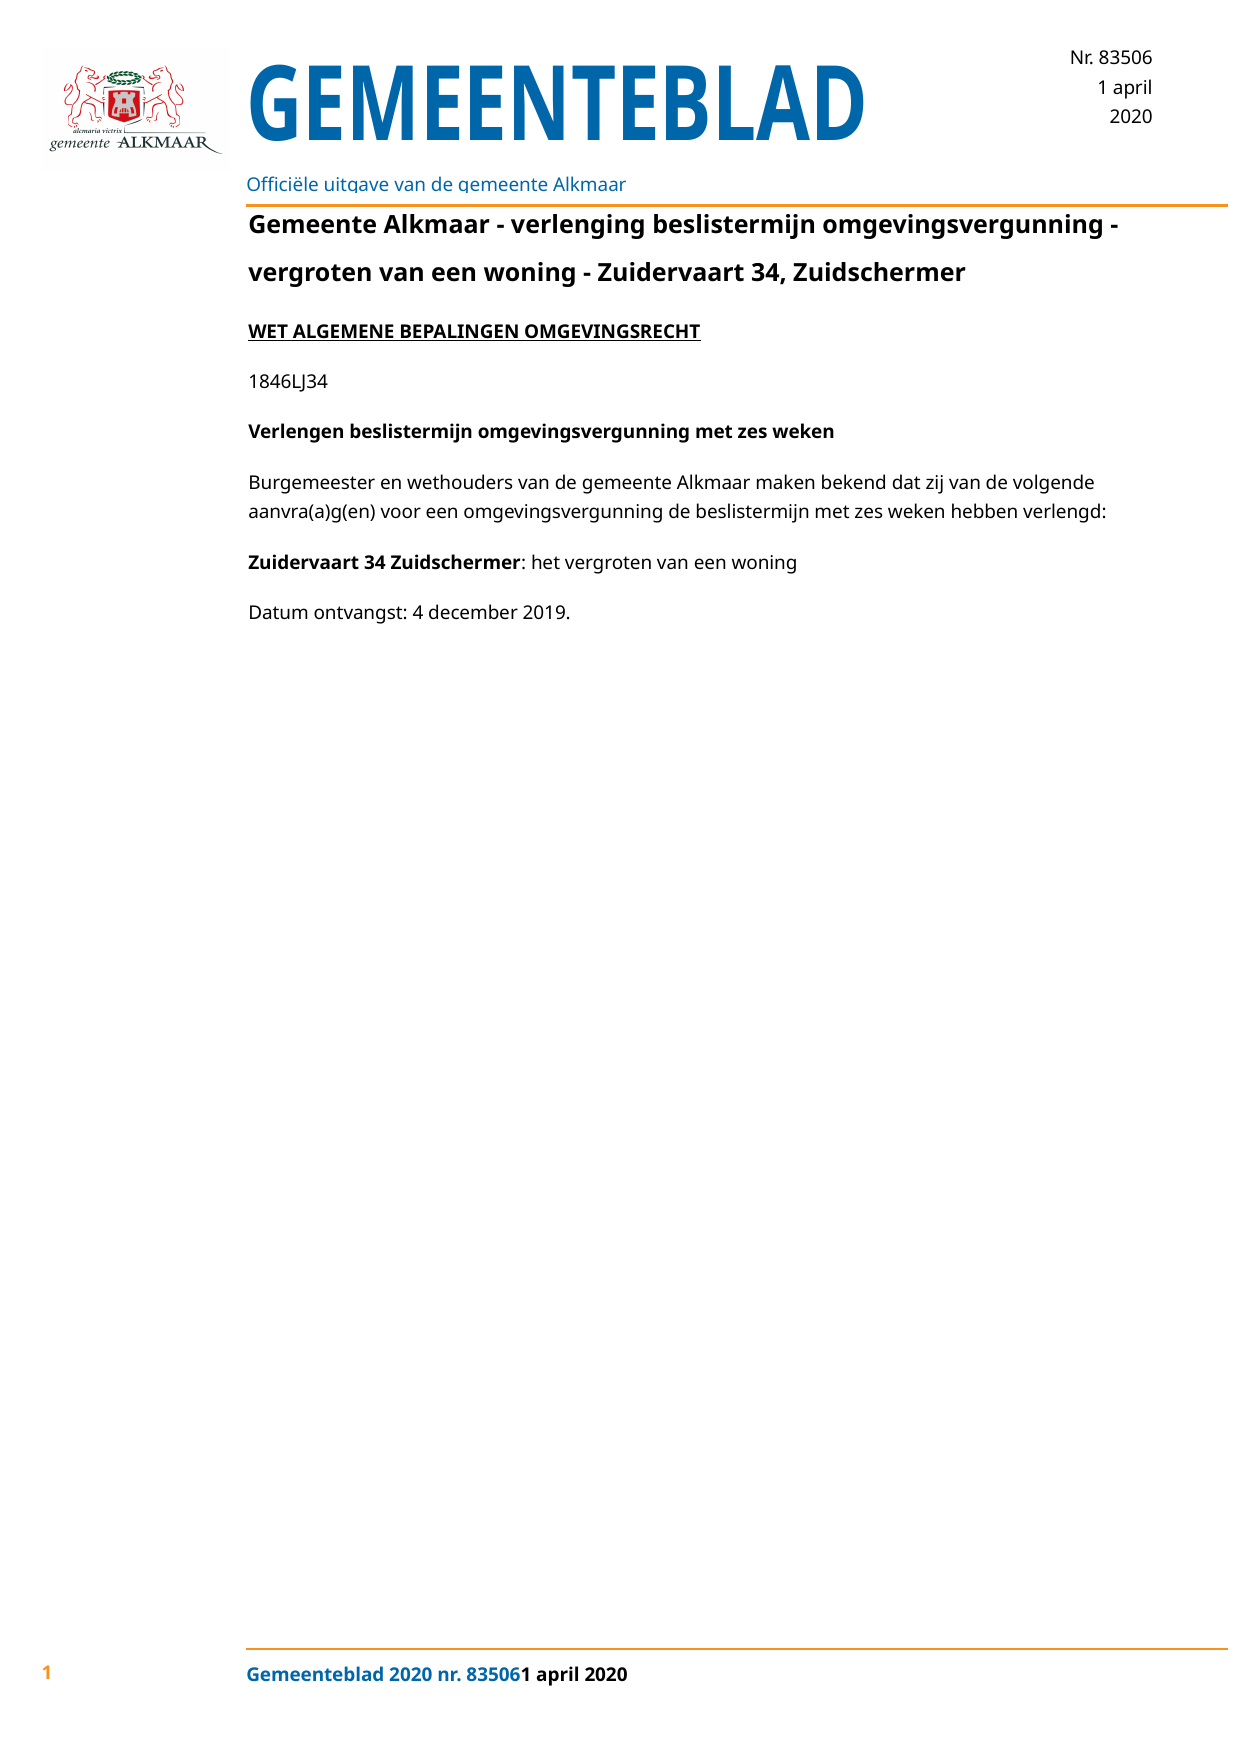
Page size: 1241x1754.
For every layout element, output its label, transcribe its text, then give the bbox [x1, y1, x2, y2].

text Verlengen beslistermijn omgevingsvergunning met zes weken [248, 419, 1152, 444]
text 1846LJ34 [248, 368, 1152, 394]
text WET ALGEMENE BEPALINGEN OMGEVINGSRECHT [248, 318, 1152, 344]
picture [41, 47, 231, 172]
text Datum ontvangst: 4 december 2019. [248, 599, 1152, 625]
text Burgemeester en wethouders van de gemeente Alkmaar maken bekend dat zij van de volgende aanvra(a)g(en) voor een omgevingsvergunning de beslistermijn met zes weken hebben verlengd: [248, 469, 1152, 524]
text Zuidervaart 34 Zuidschermer: het vergroten van een woning [248, 549, 1152, 575]
text Gemeente Alkmaar - verlenging beslistermijn omgevingsvergunning - vergroten van een woning - Zuidervaart 34, Zuidschermer [248, 207, 1152, 288]
